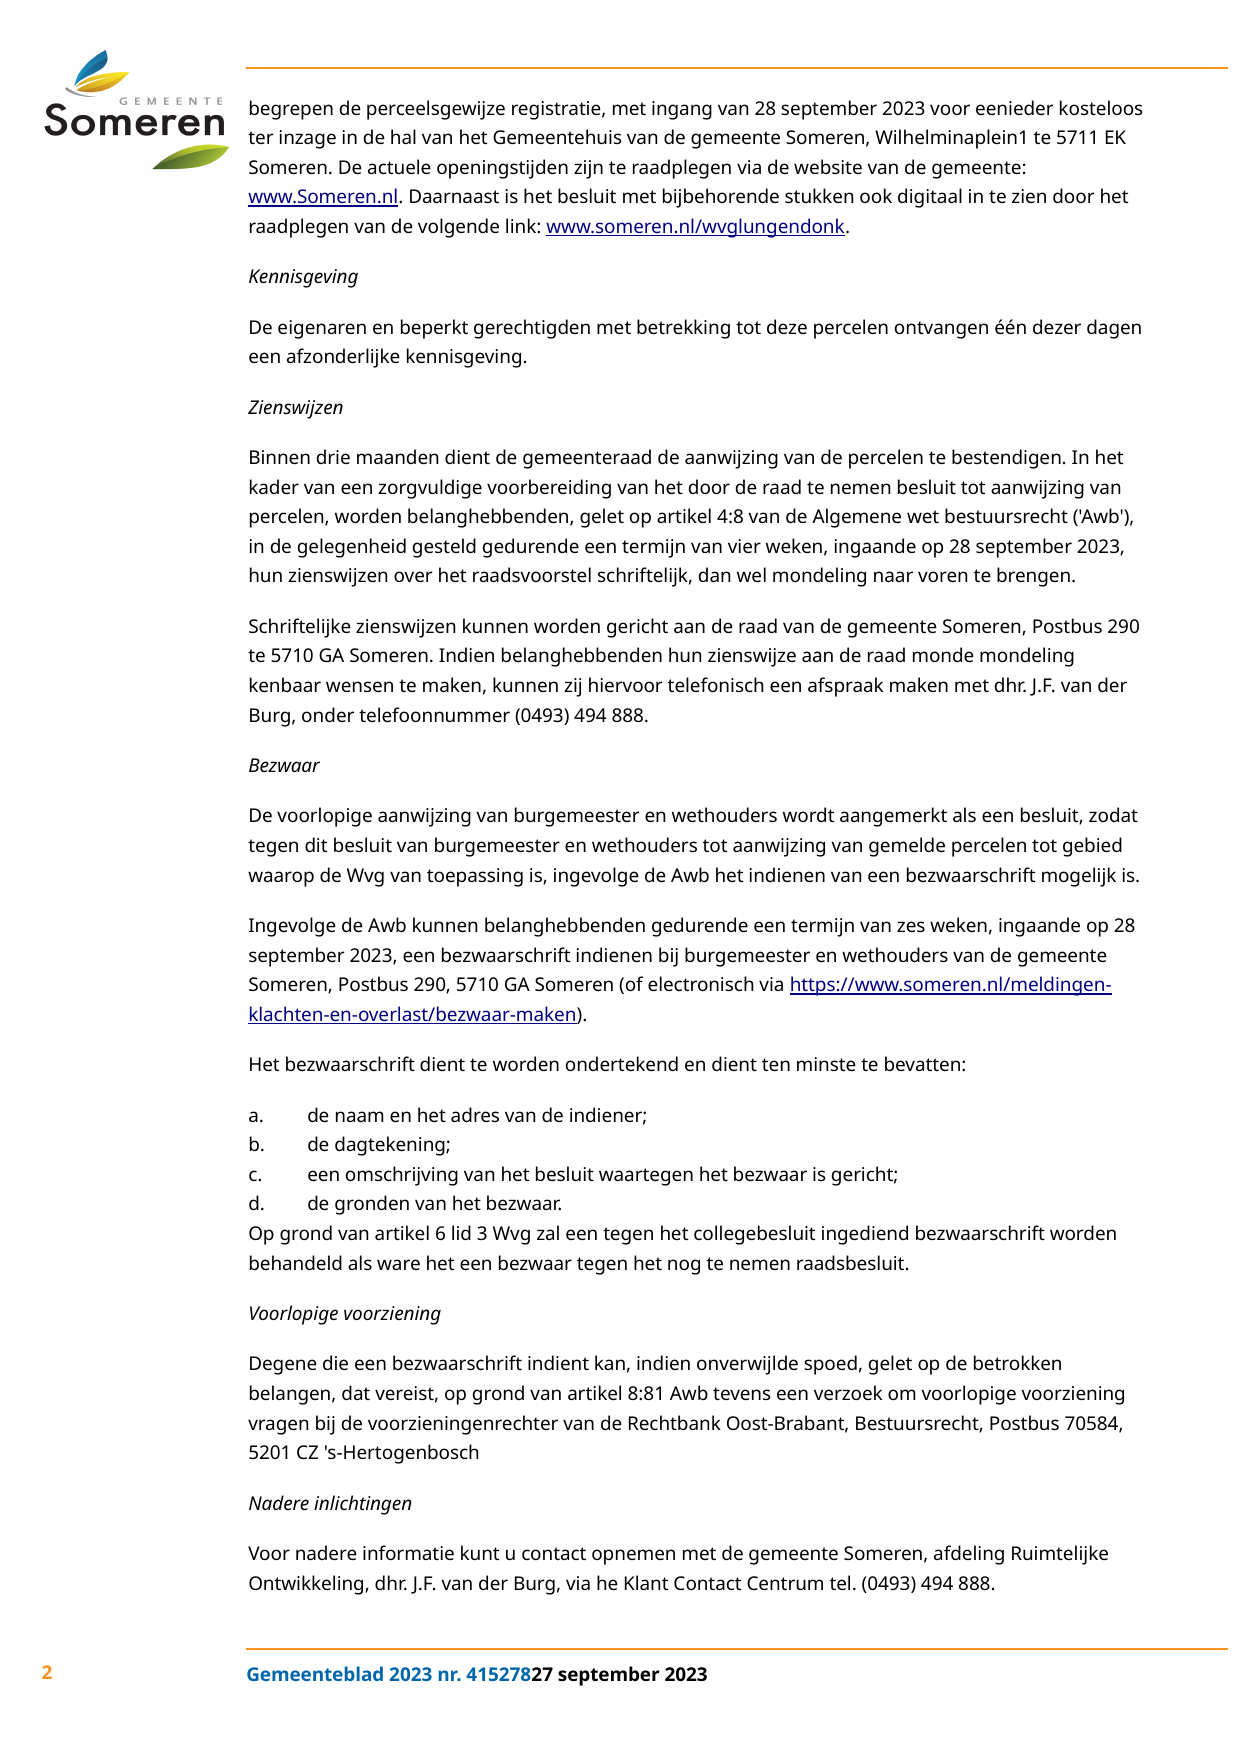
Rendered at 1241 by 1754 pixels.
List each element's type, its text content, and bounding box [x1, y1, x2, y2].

text Zienswijzen [248, 394, 1152, 420]
text Voor nadere informatie kunt u contact opnemen met de gemeente Someren, afdeling Ruimtelijke Ontwikkeling, dhr. J.F. van der Burg, via he Klant Contact Centrum tel. (0493) 494 888. [248, 1540, 1152, 1596]
text De voorlopige aanwijzing van burgemeester en wethouders wordt aangemerkt als een besluit, zodat tegen dit besluit van burgemeester en wethouders tot aanwijzing van gemelde percelen tot gebied waarop de Wvg van toepassing is, ingevolge de Awb het indienen van een bezwaarschrift mogelijk is. [248, 803, 1152, 888]
list de gronden van het bezwaar. [248, 1191, 1152, 1216]
list de dagtekening; [248, 1131, 1152, 1157]
text Binnen drie maanden dient de gemeenteraad de aanwijzing van de percelen te bestendigen. In het kader van een zorgvuldige voorbereiding van het door de raad te nemen besluit tot aanwijzing van percelen, worden belanghebbenden, gelet op artikel 4:8 van de Algemene wet bestuursrecht ('Awb'), in de gelegenheid gesteld gedurende een termijn van vier weken, ingaande op 28 september 2023, hun zienswijzen over het raadsvoorstel schriftelijk, dan wel mondeling naar voren te brengen. [248, 444, 1152, 588]
text Degene die een bezwaarschrift indient kan, indien onverwijlde spoed, gelet op de betrokken belangen, dat vereist, op grond van artikel 8:81 Awb tevens een verzoek om voorlopige voorziening vragen bij de voorzieningenrechter van de Rechtbank Oost-Brabant, Bestuursrecht, Postbus 70584, 5201 CZ 's-Hertogenbosch [248, 1351, 1152, 1465]
text Op grond van artikel 6 lid 3 Wvg zal een tegen het collegebesluit ingediend bezwaarschrift worden behandeld als ware het een bezwaar tegen het nog te nemen raadsbesluit. [248, 1220, 1152, 1276]
text begrepen de perceelsgewijze registratie, met ingang van 28 september 2023 voor eenieder kosteloos ter inzage in de hal van het Gemeentehuis van de gemeente Someren, Wilhelminaplein1 te 5711 EK Someren. De actuele openingstijden zijn te raadplegen via de website van de gemeente: www.Someren.nl. Daarnaast is het besluit met bijbehorende stukken ook digitaal in te zien door het raadplegen van de volgende link: www.someren.nl/wvglungendonk. [248, 95, 1152, 239]
text Schriftelijke zienswijzen kunnen worden gericht aan de raad van de gemeente Someren, Postbus 290 te 5710 GA Someren. Indien belanghebbenden hun zienswijze aan de raad monde mondeling kenbaar wensen te maken, kunnen zij hiervoor telefonisch een afspraak maken met dhr. J.F. van der Burg, onder telefoonnummer (0493) 494 888. [248, 613, 1152, 728]
text Het bezwaarschrift dient te worden ondertekend en dient ten minste te bevatten: [248, 1051, 1152, 1077]
text Voorlopige voorziening [248, 1300, 1152, 1326]
text Bezwaar [248, 752, 1152, 778]
text Ingevolge de Awb kunnen belanghebbenden gedurende een termijn van zes weken, ingaande op 28 september 2023, een bezwaarschrift indienen bij burgemeester en wethouders van de gemeente Someren, Postbus 290, 5710 GA Someren (of electronisch via https://www.someren.nl/meldingen-klachten-en-overlast/bezwaar-maken). [248, 912, 1152, 1027]
list de naam en het adres van de indiener; [248, 1102, 1152, 1128]
text De eigenaren en beperkt gerechtigden met betrekking tot deze percelen ontvangen één dezer dagen een afzonderlijke kennisgeving. [248, 314, 1152, 369]
text Nadere inlichtingen [248, 1490, 1152, 1516]
list een omschrijving van het besluit waartegen het bezwaar is gericht; [248, 1161, 1152, 1187]
text Kennisgeving [248, 263, 1152, 289]
picture [41, 47, 231, 172]
